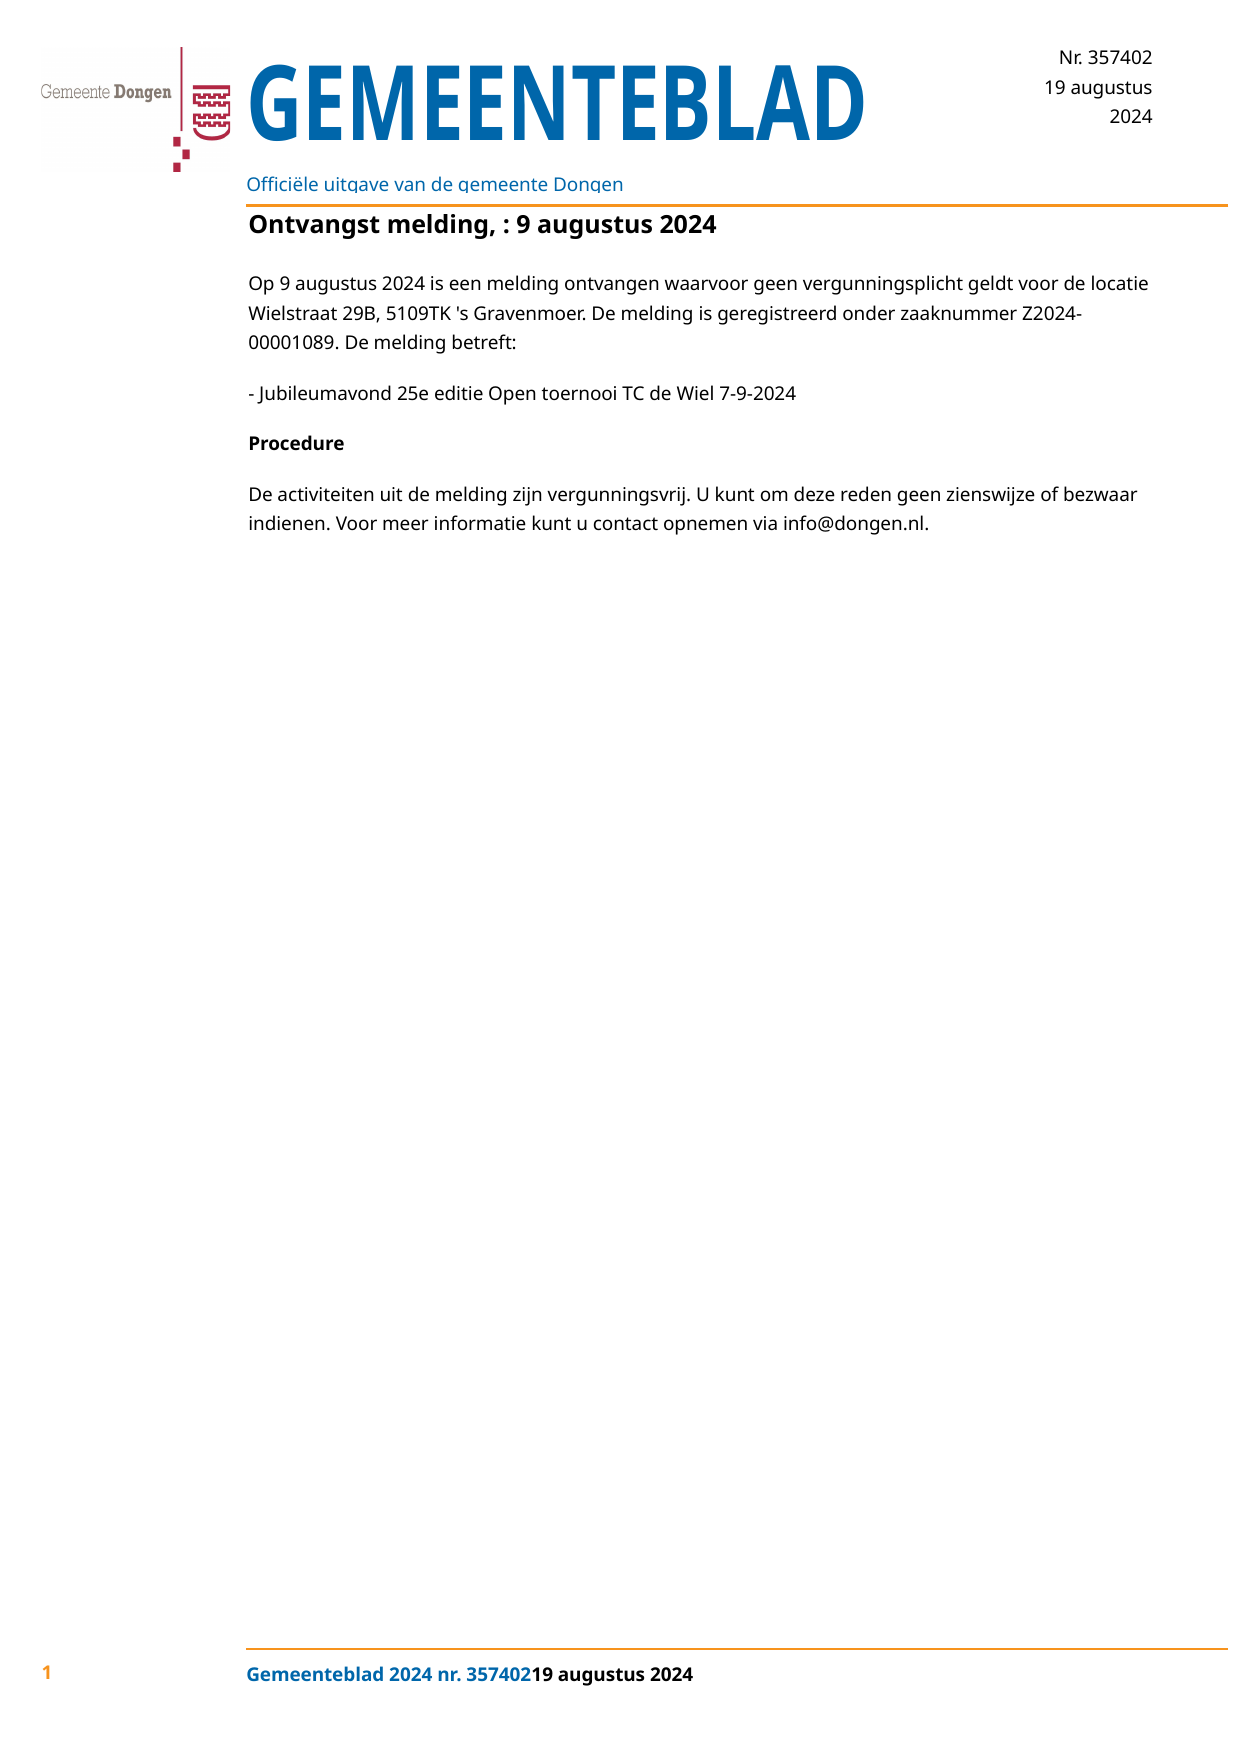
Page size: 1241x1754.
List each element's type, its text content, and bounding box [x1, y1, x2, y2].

text Procedure [248, 430, 1152, 456]
text Ontvangst melding, : 9 augustus 2024 [248, 207, 1152, 241]
text De activiteiten uit de melding zijn vergunningsvrij. U kunt om deze reden geen zienswijze of bezwaar indienen. Voor meer informatie kunt u contact opnemen via info@dongen.nl. [248, 481, 1152, 536]
picture [41, 47, 231, 172]
text Op 9 augustus 2024 is een melding ontvangen waarvoor geen vergunningsplicht geldt voor de locatie Wielstraat 29B, 5109TK 's Gravenmoer. De melding is geregistreerd onder zaaknummer Z2024-00001089. De melding betreft: [248, 270, 1152, 355]
text - Jubileumavond 25e editie Open toernooi TC de Wiel 7-9-2024 [248, 380, 1152, 406]
